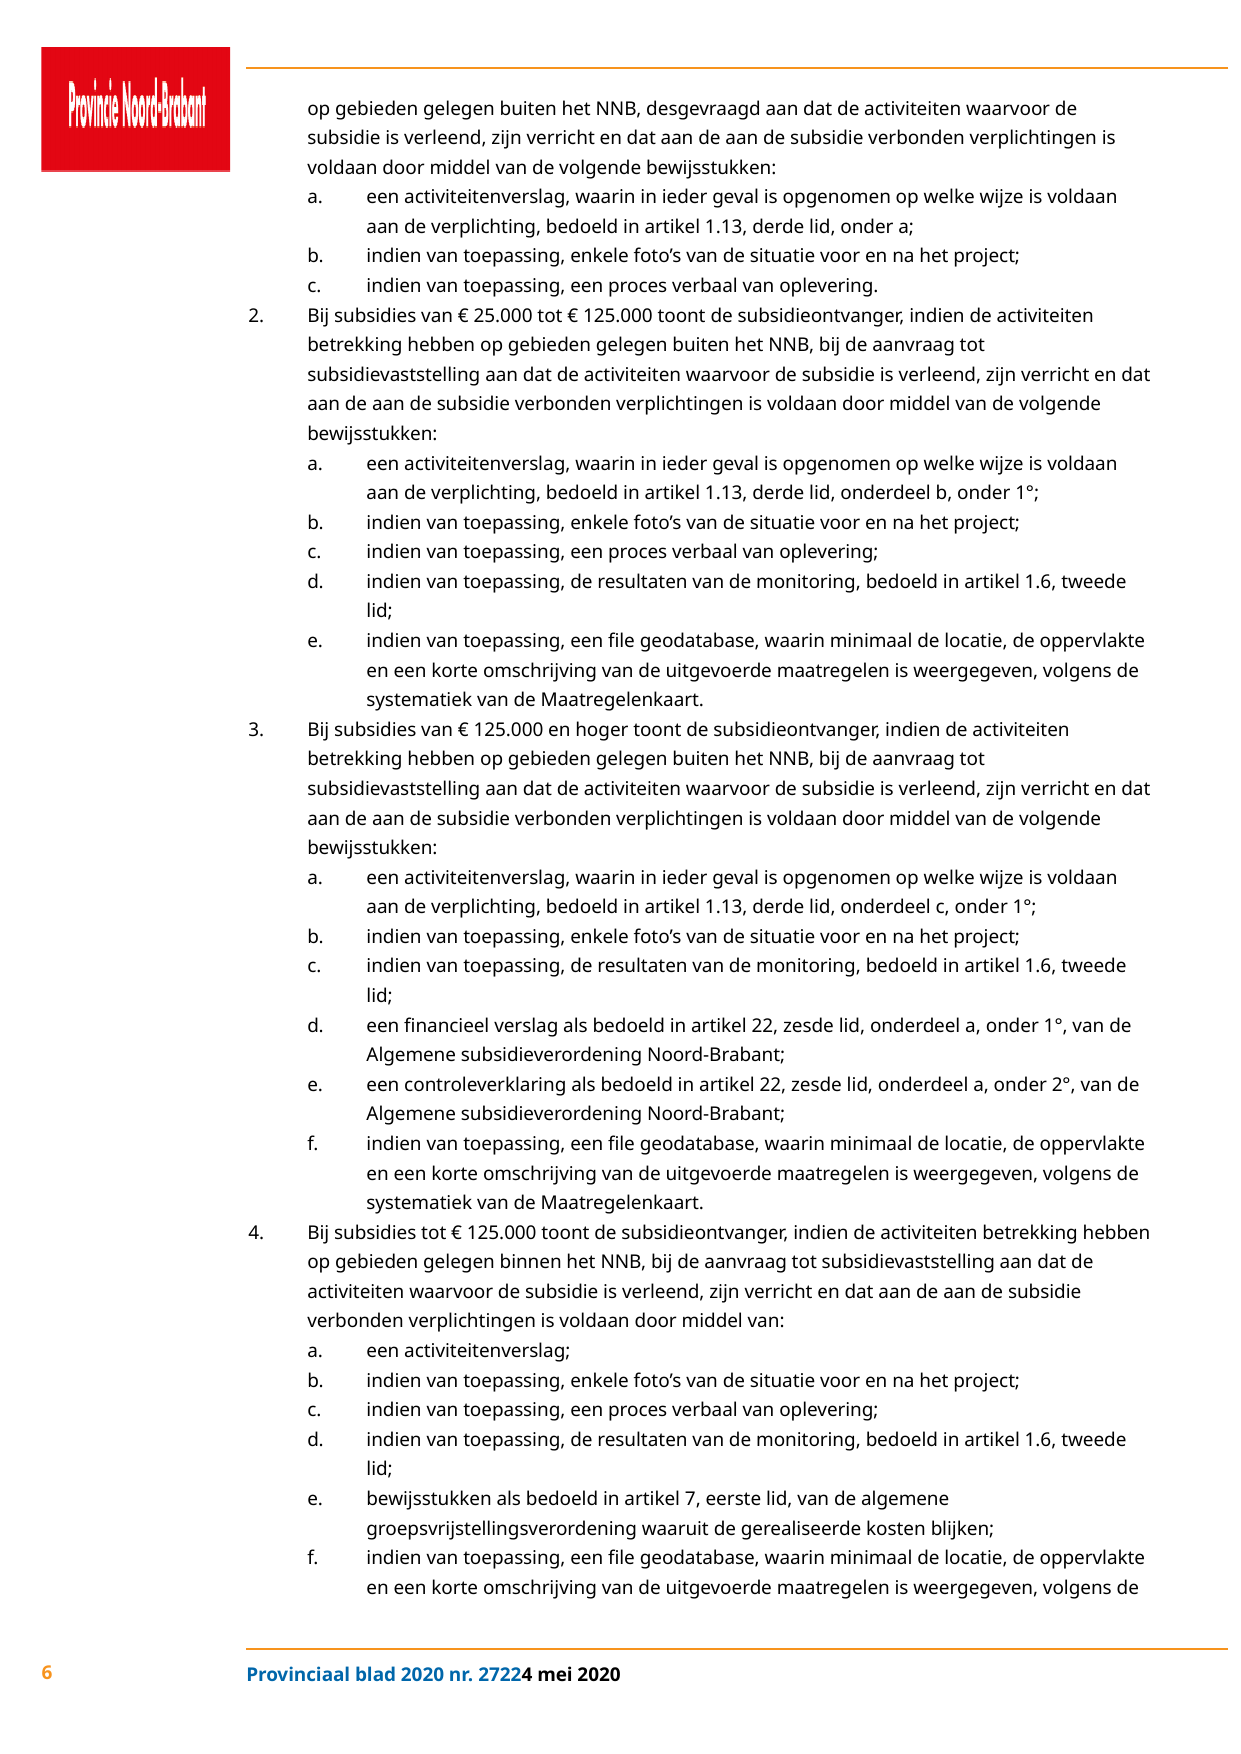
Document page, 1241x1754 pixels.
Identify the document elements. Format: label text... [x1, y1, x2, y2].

list indien van toepassing, de resultaten van de monitoring, bedoeld in artikel 1.6, tweede lid; [307, 953, 1152, 1008]
list indien van toepassing, een file geodatabase, waarin minimaal de locatie, de oppervlakte en een korte omschrijving van de uitgevoerde maatregelen is weergegeven, volgens de systematiek van de Maatregelenkaart. [307, 627, 1152, 712]
list Bij subsidies tot € 125.000 toont de subsidieontvanger, indien de activiteiten betrekking hebben op gebieden gelegen binnen het NNB, bij de aanvraag tot subsidievaststelling aan dat de activiteiten waarvoor de subsidie is verleend, zijn verricht en dat aan de aan de subsidie verbonden verplichtingen is voldaan door middel van: [248, 1219, 1152, 1333]
list een activiteitenverslag, waarin in ieder geval is opgenomen op welke wijze is voldaan aan de verplichting, bedoeld in artikel 1.13, derde lid, onderdeel c, onder 1°; [307, 864, 1152, 919]
list Bij subsidies van € 25.000 tot € 125.000 toont de subsidieontvanger, indien de activiteiten betrekking hebben op gebieden gelegen buiten het NNB, bij de aanvraag tot subsidievaststelling aan dat de activiteiten waarvoor de subsidie is verleend, zijn verricht en dat aan de aan de subsidie verbonden verplichtingen is voldaan door middel van de volgende bewijsstukken: [248, 302, 1152, 446]
list indien van toepassing, enkele foto’s van de situatie voor en na het project; [307, 509, 1152, 535]
picture [41, 47, 231, 172]
list bewijsstukken als bedoeld in artikel 7, eerste lid, van de algemene groepsvrijstellingsverordening waaruit de gerealiseerde kosten blijken; [307, 1485, 1152, 1541]
list een activiteitenverslag; [307, 1337, 1152, 1363]
list een activiteitenverslag, waarin in ieder geval is opgenomen op welke wijze is voldaan aan de verplichting, bedoeld in artikel 1.13, derde lid, onder a; [307, 183, 1152, 239]
list indien van toepassing, enkele foto’s van de situatie voor en na het project; [307, 1367, 1152, 1393]
list een controleverklaring als bedoeld in artikel 22, zesde lid, onderdeel a, onder 2°, van de Algemene subsidieverordening Noord-Brabant; [307, 1071, 1152, 1126]
list een activiteitenverslag, waarin in ieder geval is opgenomen op welke wijze is voldaan aan de verplichting, bedoeld in artikel 1.13, derde lid, onderdeel b, onder 1°; [307, 450, 1152, 505]
list een financieel verslag als bedoeld in artikel 22, zesde lid, onderdeel a, onder 1°, van de Algemene subsidieverordening Noord-Brabant; [307, 1012, 1152, 1067]
list indien van toepassing, een file geodatabase, waarin minimaal de locatie, de oppervlakte en een korte omschrijving van de uitgevoerde maatregelen is weergegeven, volgens de [307, 1544, 1152, 1600]
list op gebieden gelegen buiten het NNB, desgevraagd aan dat de activiteiten waarvoor de subsidie is verleend, zijn verricht en dat aan de aan de subsidie verbonden verplichtingen is voldaan door middel van de volgende bewijsstukken: [248, 95, 1152, 180]
list Bij subsidies van € 125.000 en hoger toont de subsidieontvanger, indien de activiteiten betrekking hebben op gebieden gelegen buiten het NNB, bij de aanvraag tot subsidievaststelling aan dat de activiteiten waarvoor de subsidie is verleend, zijn verricht en dat aan de aan de subsidie verbonden verplichtingen is voldaan door middel van de volgende bewijsstukken: [248, 716, 1152, 860]
list indien van toepassing, een file geodatabase, waarin minimaal de locatie, de oppervlakte en een korte omschrijving van de uitgevoerde maatregelen is weergegeven, volgens de systematiek van de Maatregelenkaart. [307, 1130, 1152, 1215]
list indien van toepassing, een proces verbaal van oplevering. [307, 272, 1152, 298]
list indien van toepassing, enkele foto’s van de situatie voor en na het project; [307, 923, 1152, 949]
list indien van toepassing, de resultaten van de monitoring, bedoeld in artikel 1.6, tweede lid; [307, 568, 1152, 623]
list indien van toepassing, de resultaten van de monitoring, bedoeld in artikel 1.6, tweede lid; [307, 1426, 1152, 1481]
list indien van toepassing, enkele foto’s van de situatie voor en na het project; [307, 243, 1152, 268]
list indien van toepassing, een proces verbaal van oplevering; [307, 1396, 1152, 1422]
list indien van toepassing, een proces verbaal van oplevering; [307, 538, 1152, 564]
